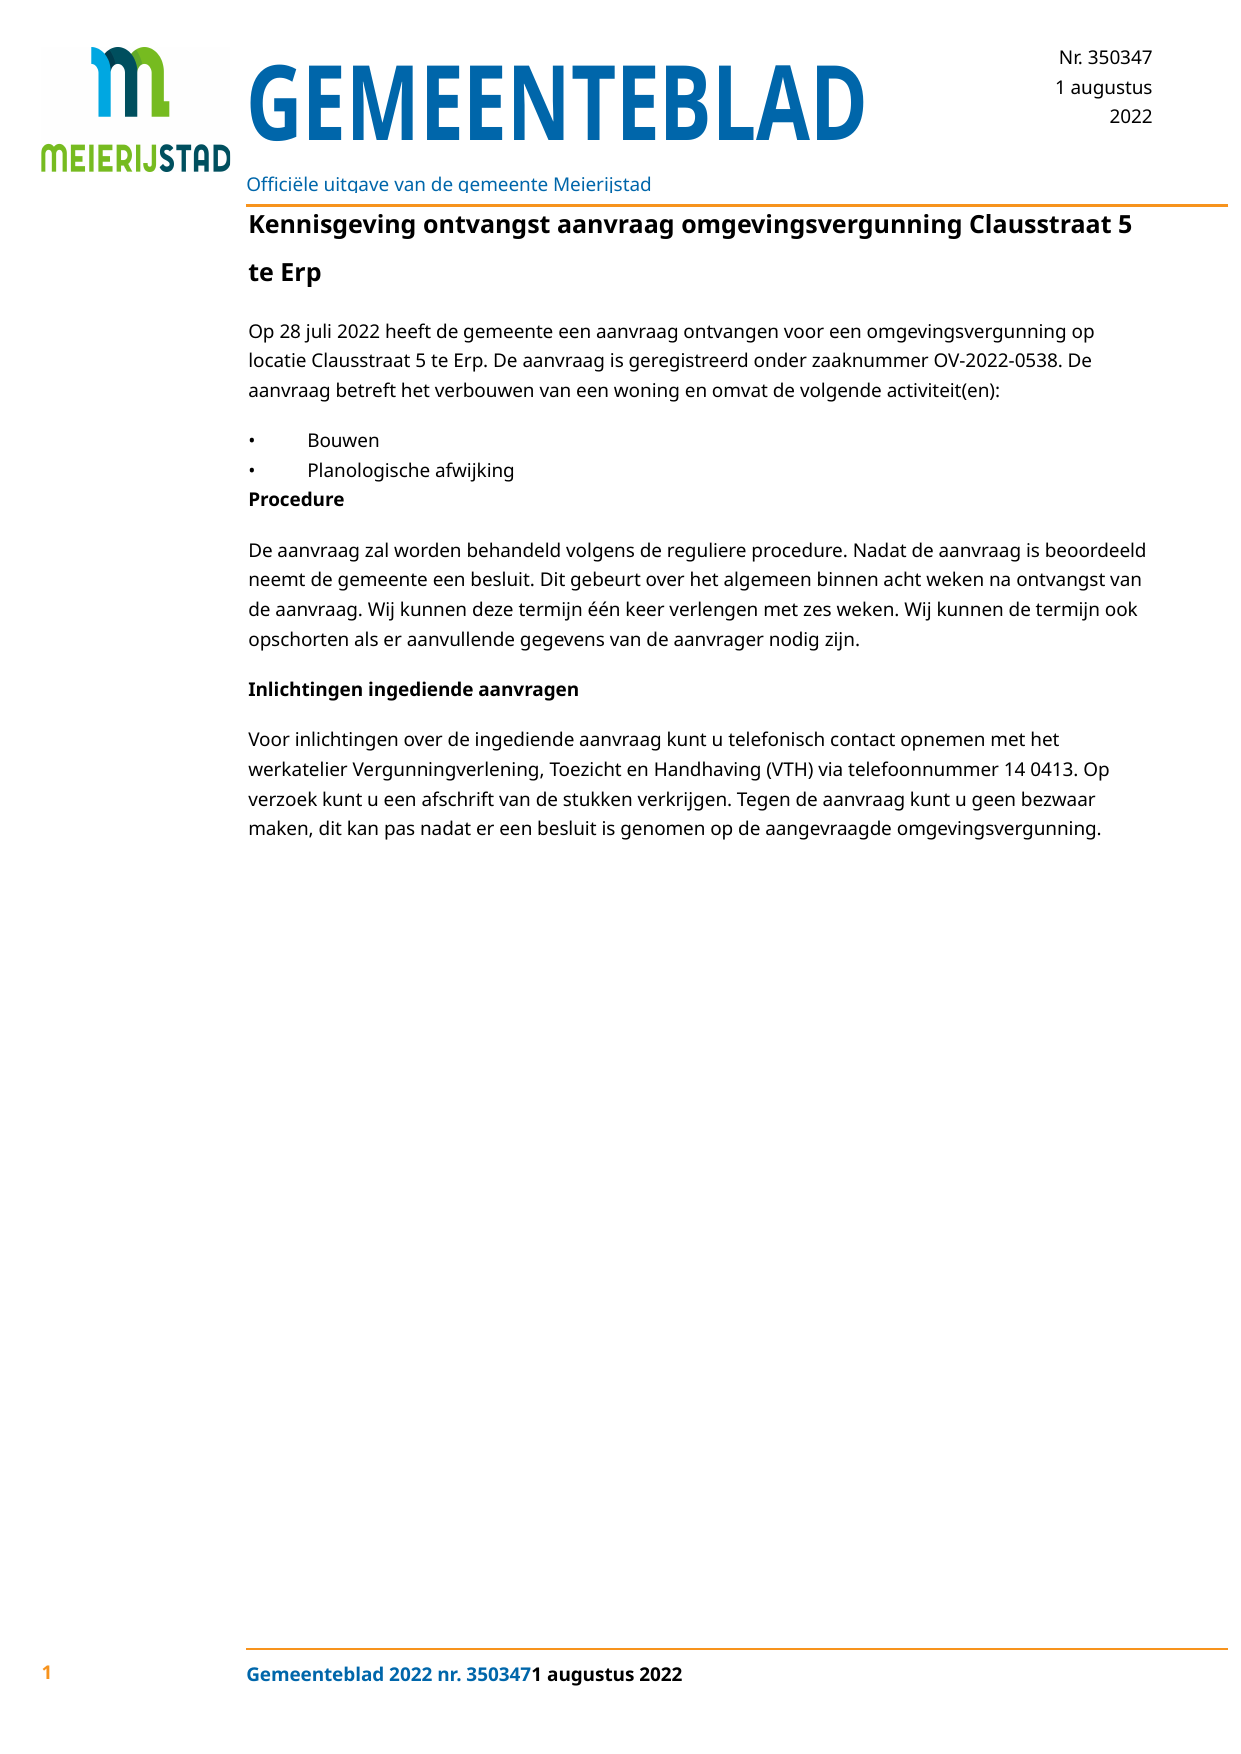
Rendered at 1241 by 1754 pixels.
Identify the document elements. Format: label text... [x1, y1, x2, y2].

list Bouwen [248, 427, 1152, 453]
text Op 28 juli 2022 heeft de gemeente een aanvraag ontvangen voor een omgevingsvergunning op locatie Clausstraat 5 te Erp. De aanvraag is geregistreerd onder zaaknummer OV-2022-0538. De aanvraag betreft het verbouwen van een woning en omvat de volgende activiteit(en): [248, 318, 1152, 403]
text Procedure [248, 487, 1152, 512]
text De aanvraag zal worden behandeld volgens de reguliere procedure. Nadat de aanvraag is beoordeeld neemt de gemeente een besluit. Dit gebeurt over het algemeen binnen acht weken na ontvangst van de aanvraag. Wij kunnen deze termijn één keer verlengen met zes weken. Wij kunnen de termijn ook opschorten als er aanvullende gegevens van de aanvrager nodig zijn. [248, 537, 1152, 652]
text Inlichtingen ingediende aanvragen [248, 676, 1152, 702]
picture [41, 47, 231, 172]
list Planologische afwijking [248, 457, 1152, 483]
text Kennisgeving ontvangst aanvraag omgevingsvergunning Clausstraat 5 te Erp [248, 207, 1152, 288]
text Voor inlichtingen over de ingediende aanvraag kunt u telefonisch contact opnemen met het werkatelier Vergunningverlening, Toezicht en Handhaving (VTH) via telefoonnummer 14 0413. Op verzoek kunt u een afschrift van de stukken verkrijgen. Tegen de aanvraag kunt u geen bezwaar maken, dit kan pas nadat er een besluit is genomen op de aangevraagde omgevingsvergunning. [248, 727, 1152, 841]
